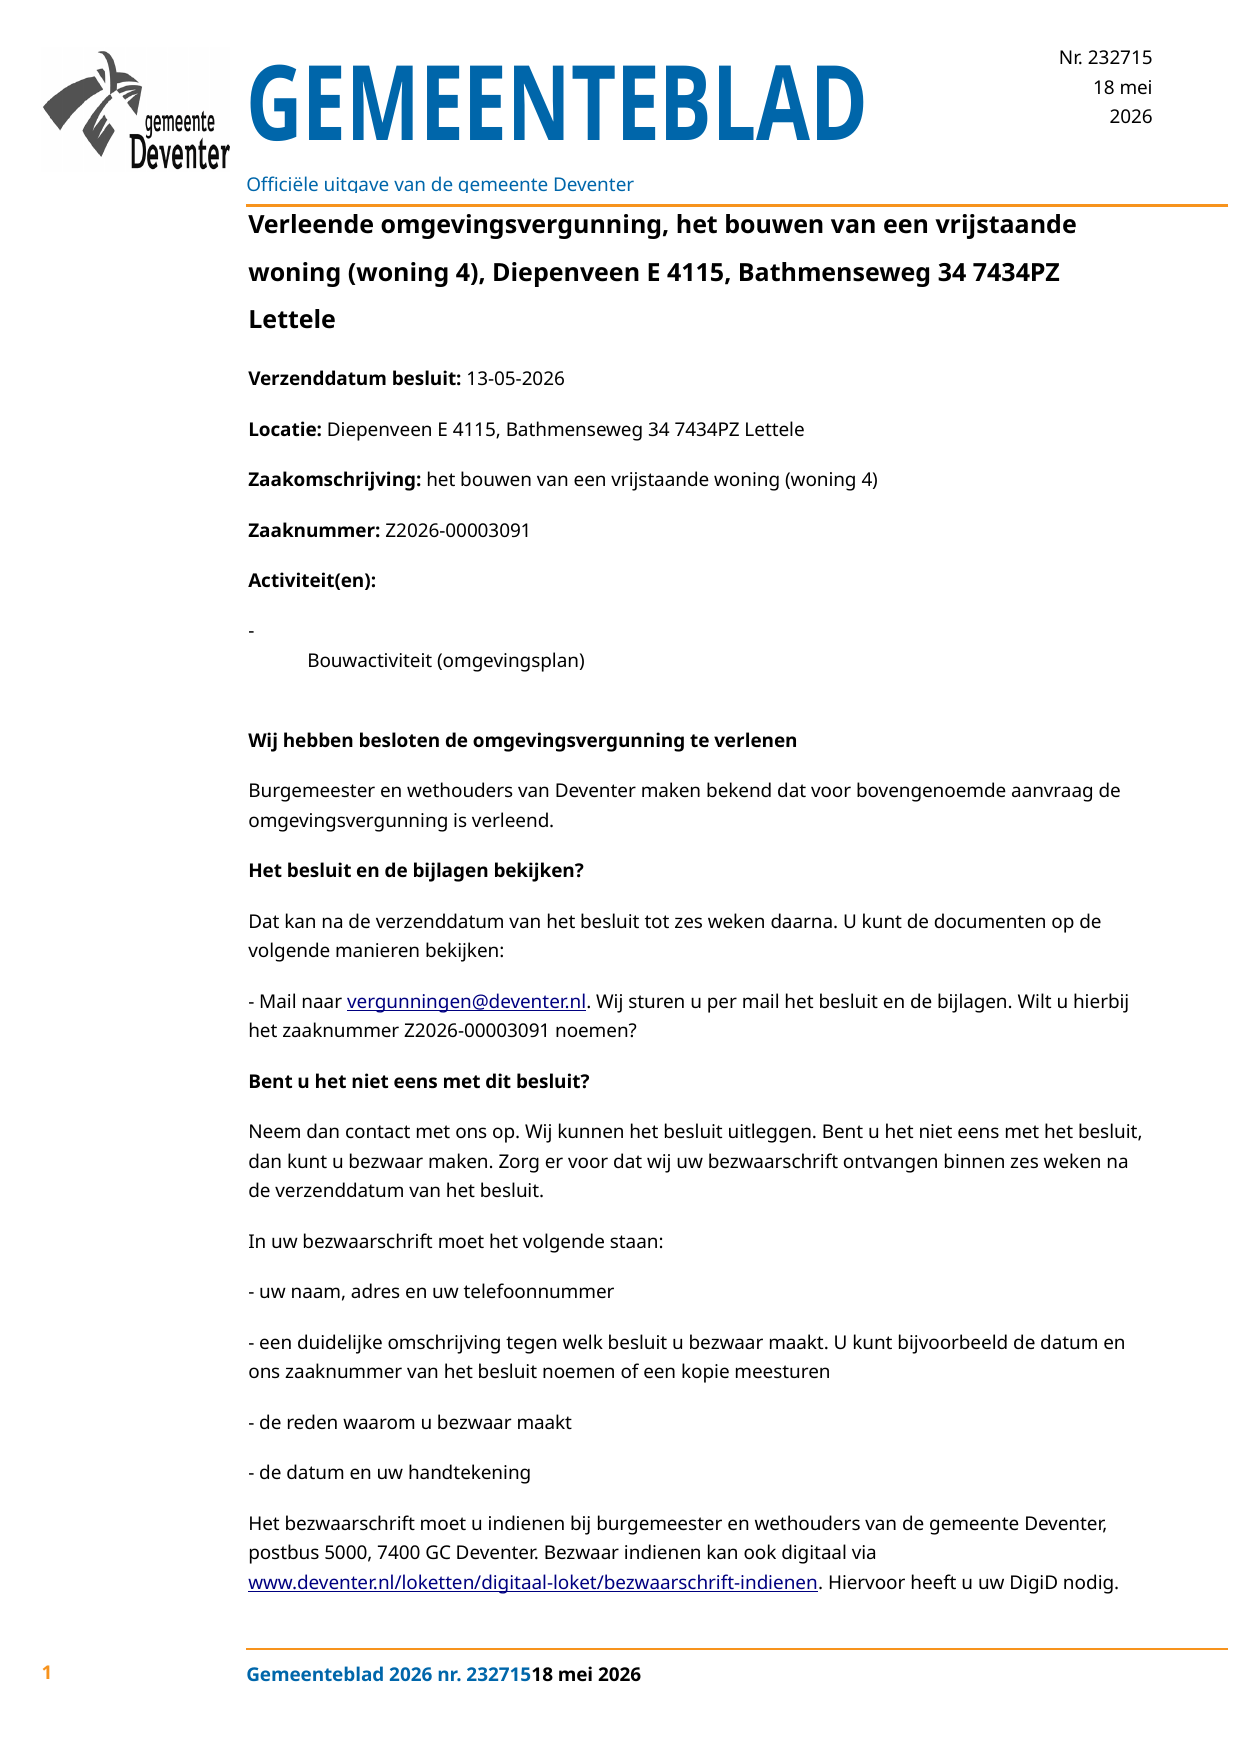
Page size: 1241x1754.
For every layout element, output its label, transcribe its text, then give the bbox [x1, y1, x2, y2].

text Verleende omgevingsvergunning, het bouwen van een vrijstaande woning (woning 4), Diepenveen E 4115, Bathmenseweg 34 7434PZ Lettele [248, 207, 1152, 336]
text - de datum en uw handtekening [248, 1459, 1152, 1485]
list Bouwactiviteit (omgevingsplan) [248, 647, 1152, 673]
text Wij hebben besloten de omgevingsvergunning te verlenen [248, 727, 1152, 753]
text - een duidelijke omschrijving tegen welk besluit u bezwaar maakt. U kunt bijvoorbeeld de datum en ons zaaknummer van het besluit noemen of een kopie meesturen [248, 1329, 1152, 1384]
text Activiteit(en): [248, 567, 1152, 593]
text Burgemeester en wethouders van Deventer maken bekend dat voor bovengenoemde aanvraag de omgevingsvergunning is verleend. [248, 778, 1152, 833]
text In uw bezwaarschrift moet het volgende staan: [248, 1228, 1152, 1254]
text Bent u het niet eens met dit besluit? [248, 1068, 1152, 1094]
text Locatie: Diepenveen E 4115, Bathmenseweg 34 7434PZ Lettele [248, 416, 1152, 442]
text Zaaknummer: Z2026-00003091 [248, 517, 1152, 542]
text Het bezwaarschrift moet u indienen bij burgemeester en wethouders van de gemeente Deventer, postbus 5000, 7400 GC Deventer. Bezwaar indienen kan ook digitaal via www.deventer.nl/loketten/digitaal-loket/bezwaarschrift-indienen. Hiervoor heeft u uw DigiD nodig. [248, 1510, 1152, 1594]
text Dat kan na de verzenddatum van het besluit tot zes weken daarna. U kunt de documenten op de volgende manieren bekijken: [248, 908, 1152, 963]
text Zaakomschrijving: het bouwen van een vrijstaande woning (woning 4) [248, 466, 1152, 492]
text Het besluit en de bijlagen bekijken? [248, 858, 1152, 883]
text - Mail naar vergunningen@deventer.nl. Wij sturen u per mail het besluit en de bijlagen. Wilt u hierbij het zaaknummer Z2026-00003091 noemen? [248, 988, 1152, 1043]
text - de reden waarom u bezwaar maakt [248, 1409, 1152, 1434]
text Neem dan contact met ons op. Wij kunnen het besluit uitleggen. Bent u het niet eens met het besluit, dan kunt u bezwaar maken. Zorg er voor dat wij uw bezwaarschrift ontvangen binnen zes weken na de verzenddatum van het besluit. [248, 1118, 1152, 1203]
text - uw naam, adres en uw telefoonnummer [248, 1278, 1152, 1304]
text Verzenddatum besluit: 13-05-2026 [248, 366, 1152, 391]
picture [41, 47, 231, 172]
